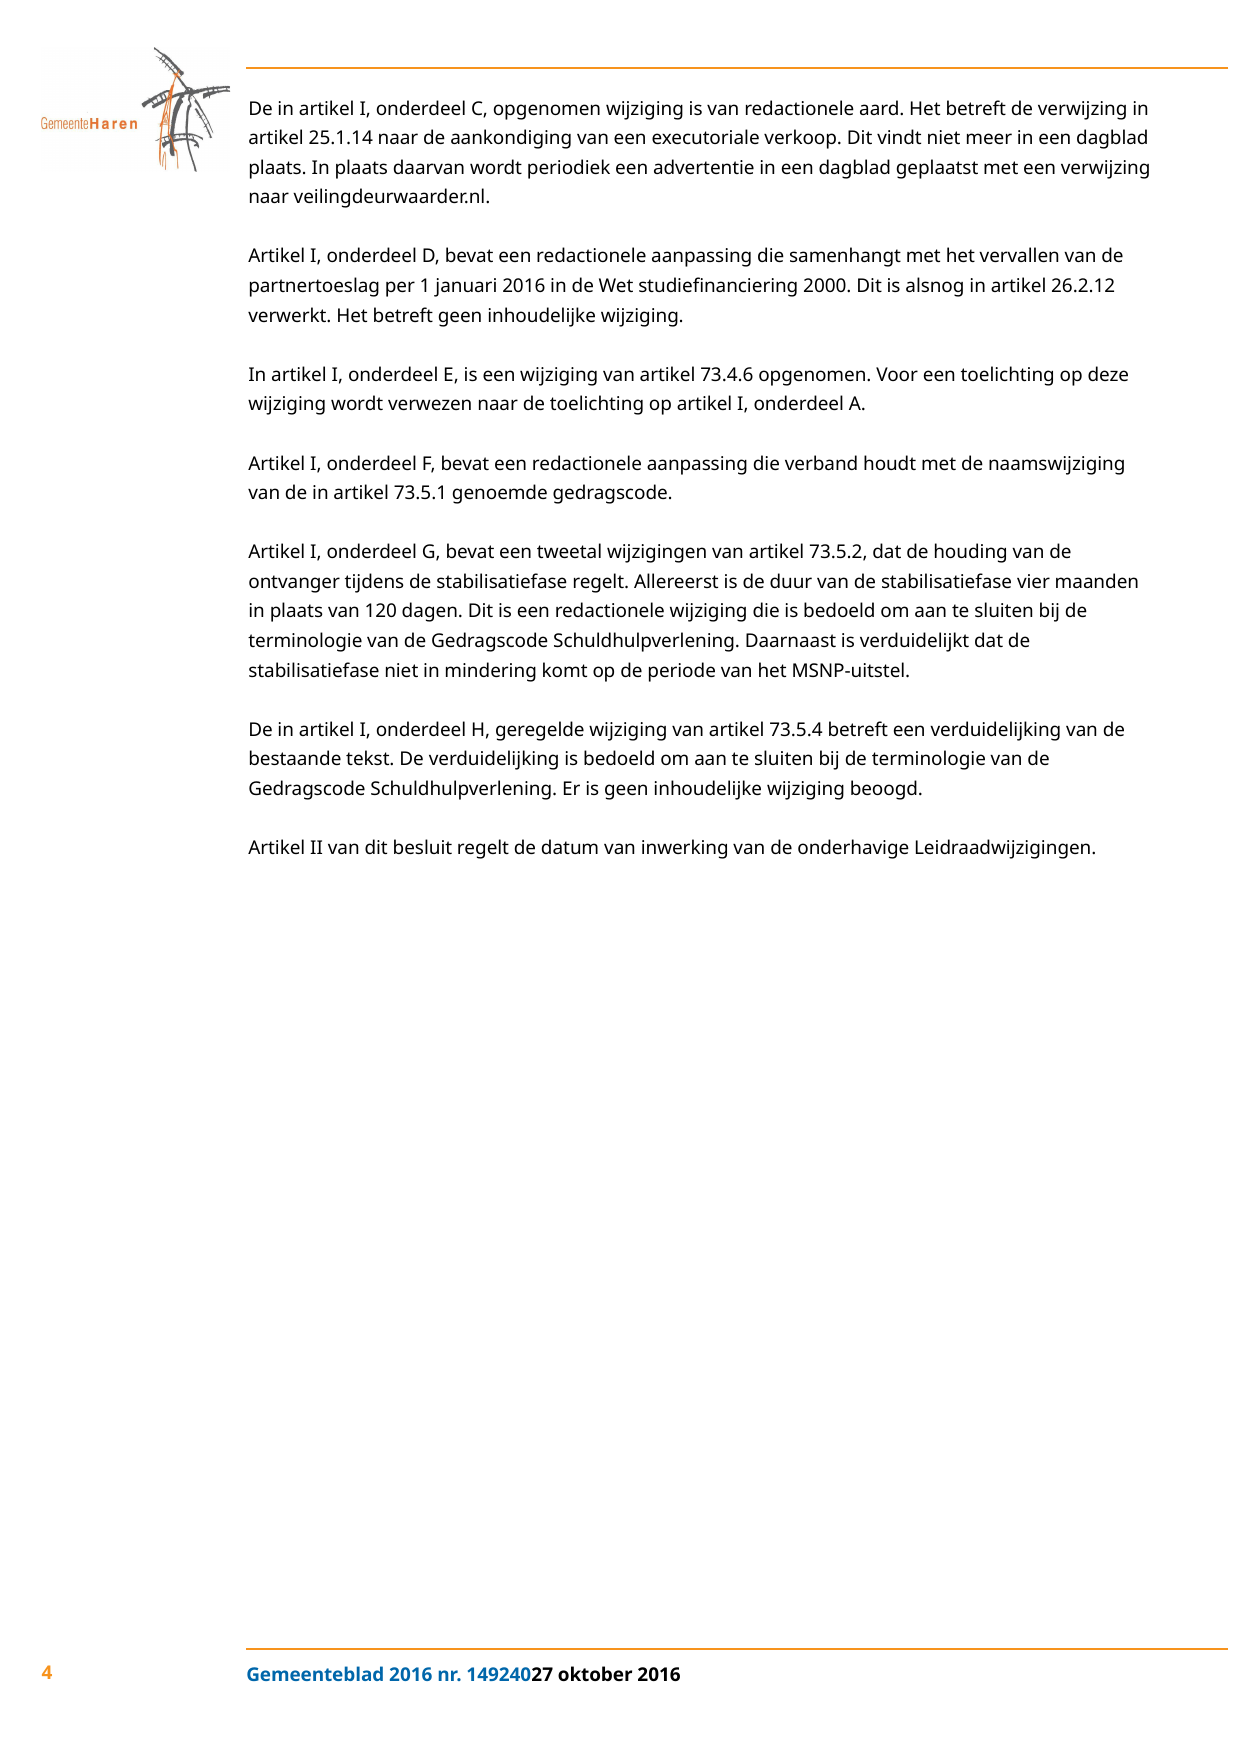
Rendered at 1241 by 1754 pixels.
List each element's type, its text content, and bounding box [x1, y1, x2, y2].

text De in artikel I, onderdeel C, opgenomen wijziging is van redactionele aard. Het betreft de verwijzing in artikel 25.1.14 naar de aankondiging van een executoriale verkoop. Dit vindt niet meer in een dagblad plaats. In plaats daarvan wordt periodiek een advertentie in een dagblad geplaatst met een verwijzing naar veilingdeurwaarder.nl. [248, 95, 1152, 209]
text Artikel I, onderdeel D, bevat een redactionele aanpassing die samenhangt met het vervallen van de partnertoeslag per 1 januari 2016 in de Wet studiefinanciering 2000. Dit is alsnog in artikel 26.2.12 verwerkt. Het betreft geen inhoudelijke wijziging. [248, 243, 1152, 328]
text De in artikel I, onderdeel H, geregelde wijziging van artikel 73.5.4 betreft een verduidelijking van de bestaande tekst. De verduidelijking is bedoeld om aan te sluiten bij de terminologie van de Gedragscode Schuldhulpverlening. Er is geen inhoudelijke wijziging beoogd. [248, 716, 1152, 801]
text Artikel I, onderdeel F, bevat een redactionele aanpassing die verband houdt met de naamswijziging van de in artikel 73.5.1 genoemde gedragscode. [248, 450, 1152, 505]
text In artikel I, onderdeel E, is een wijziging van artikel 73.4.6 opgenomen. Voor een toelichting op deze wijziging wordt verwezen naar de toelichting op artikel I, onderdeel A. [248, 361, 1152, 416]
text Artikel II van dit besluit regelt de datum van inwerking van de onderhavige Leidraadwijzigingen. [248, 834, 1152, 860]
text Artikel I, onderdeel G, bevat een tweetal wijzigingen van artikel 73.5.2, dat de houding van de ontvanger tijdens de stabilisatiefase regelt. Allereerst is de duur van de stabilisatiefase vier maanden in plaats van 120 dagen. Dit is een redactionele wijziging die is bedoeld om aan te sluiten bij de terminologie van de Gedragscode Schuldhulpverlening. Daarnaast is verduidelijkt dat de stabilisatiefase niet in mindering komt op de periode van het MSNP-uitstel. [248, 538, 1152, 683]
picture [41, 47, 231, 172]
